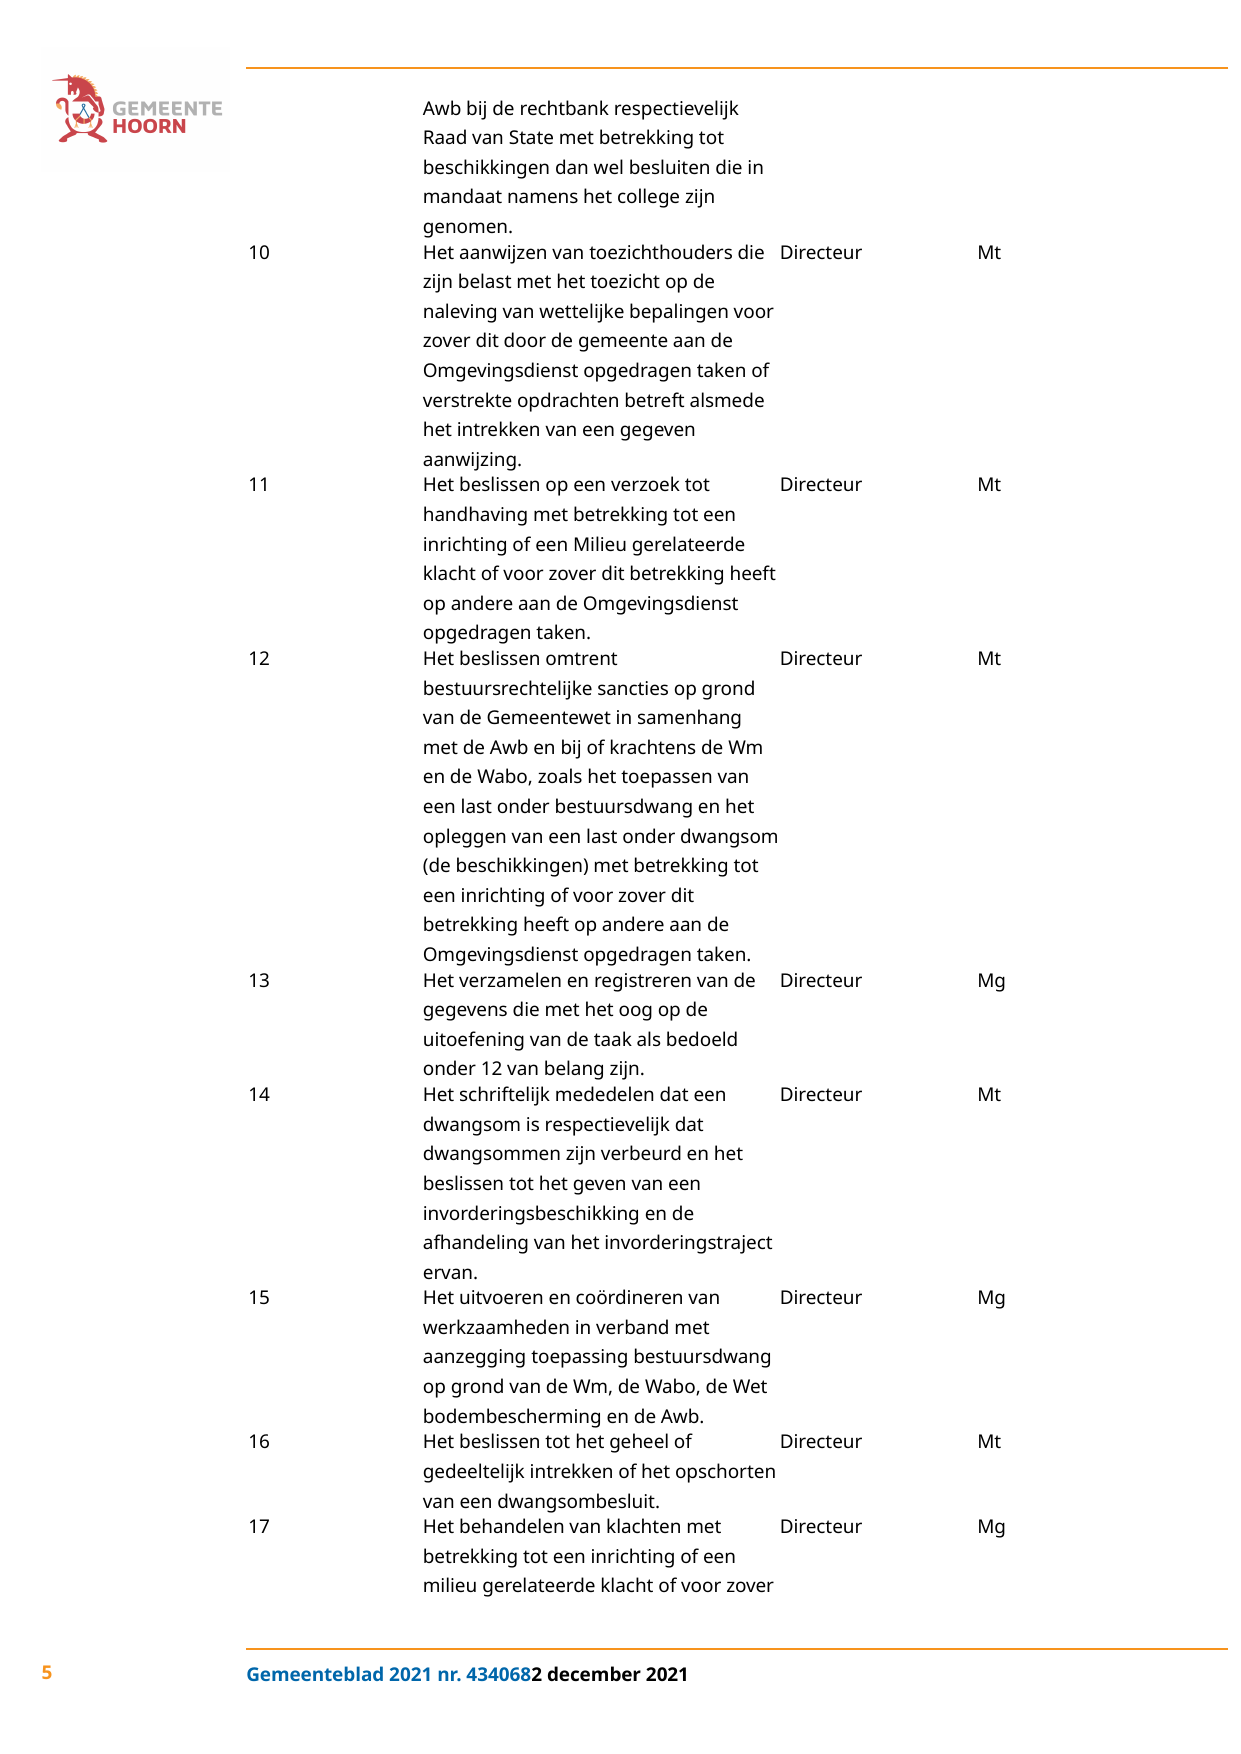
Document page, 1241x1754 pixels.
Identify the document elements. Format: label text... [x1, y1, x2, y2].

table_cell Directeur [780, 1429, 977, 1513]
table_cell Het uitvoeren en coördineren van werkzaamheden in verband met aanzegging toepassing bestuursdwang op grond van de Wm, de Wabo, de Wet bodembescherming en de Awb. [423, 1285, 779, 1429]
table_cell Het beslissen op een verzoek tot handhaving met betrekking tot een inrichting of een Milieu gerelateerde klacht of voor zover dit betrekking heeft op andere aan de Omgevingsdienst opgedragen taken. [423, 472, 779, 645]
table_cell Mg [977, 967, 1152, 1081]
table_cell 13 [248, 967, 423, 1081]
table_cell Het verzamelen en registreren van de gegevens die met het oog op de uitoefening van de taak als bedoeld onder 12 van belang zijn. [423, 967, 779, 1081]
table_cell Het schriftelijk mededelen dat een dwangsom is respectievelijk dat dwangsommen zijn verbeurd en het beslissen tot het geven van een invorderingsbeschikking en de afhandeling van het invorderingstraject ervan. [423, 1081, 779, 1284]
table_cell 11 [248, 472, 423, 645]
table_cell Mt [977, 645, 1152, 967]
table_cell Mg [977, 1514, 1152, 1598]
table_cell Het beslissen omtrent bestuursrechtelijke sancties op grond van de Gemeentewet in samenhang met de Awb en bij of krachtens de Wm en de Wabo, zoals het toepassen van een last onder bestuursdwang en het opleggen van een last onder dwangsom (de beschikkingen) met betrekking tot een inrichting of voor zover dit betrekking heeft op andere aan de Omgevingsdienst opgedragen taken. [423, 645, 779, 967]
table_cell Mt [977, 239, 1152, 472]
table_cell 14 [248, 1081, 423, 1284]
table_cell [780, 95, 977, 239]
table_cell Directeur [780, 1285, 977, 1429]
table_cell 10 [248, 239, 423, 472]
table_cell Mt [977, 1081, 1152, 1284]
table_cell Directeur [780, 472, 977, 645]
table_cell [248, 95, 423, 239]
table_cell Directeur [780, 239, 977, 472]
table_cell Directeur [780, 967, 977, 1081]
table_cell 12 [248, 645, 423, 967]
table_cell Directeur [780, 1081, 977, 1284]
table_cell 17 [248, 1514, 423, 1598]
table_cell Mt [977, 472, 1152, 645]
table_cell 15 [248, 1285, 423, 1429]
table_cell 16 [248, 1429, 423, 1513]
table_cell Het aanwijzen van toezichthouders die zijn belast met het toezicht op de naleving van wettelijke bepalingen voor zover dit door de gemeente aan de Omgevingsdienst opgedragen taken of verstrekte opdrachten betreft alsmede het intrekken van een gegeven aanwijzing. [423, 239, 779, 472]
table_cell Het beslissen tot het geheel of gedeeltelijk intrekken of het opschorten van een dwangsombesluit. [423, 1429, 779, 1513]
picture [41, 47, 231, 172]
table_cell Directeur [780, 1514, 977, 1598]
table_cell Mg [977, 1285, 1152, 1429]
table_cell Het behandelen van klachten met betrekking tot een inrichting of een milieu gerelateerde klacht of voor zover [423, 1514, 779, 1598]
table_cell Directeur [780, 645, 977, 967]
table_cell [977, 95, 1152, 239]
table_cell Awb bij de rechtbank respectievelijk Raad van State met betrekking tot beschikkingen dan wel besluiten die in mandaat namens het college zijn genomen. [423, 95, 779, 239]
table_cell Mt [977, 1429, 1152, 1513]
